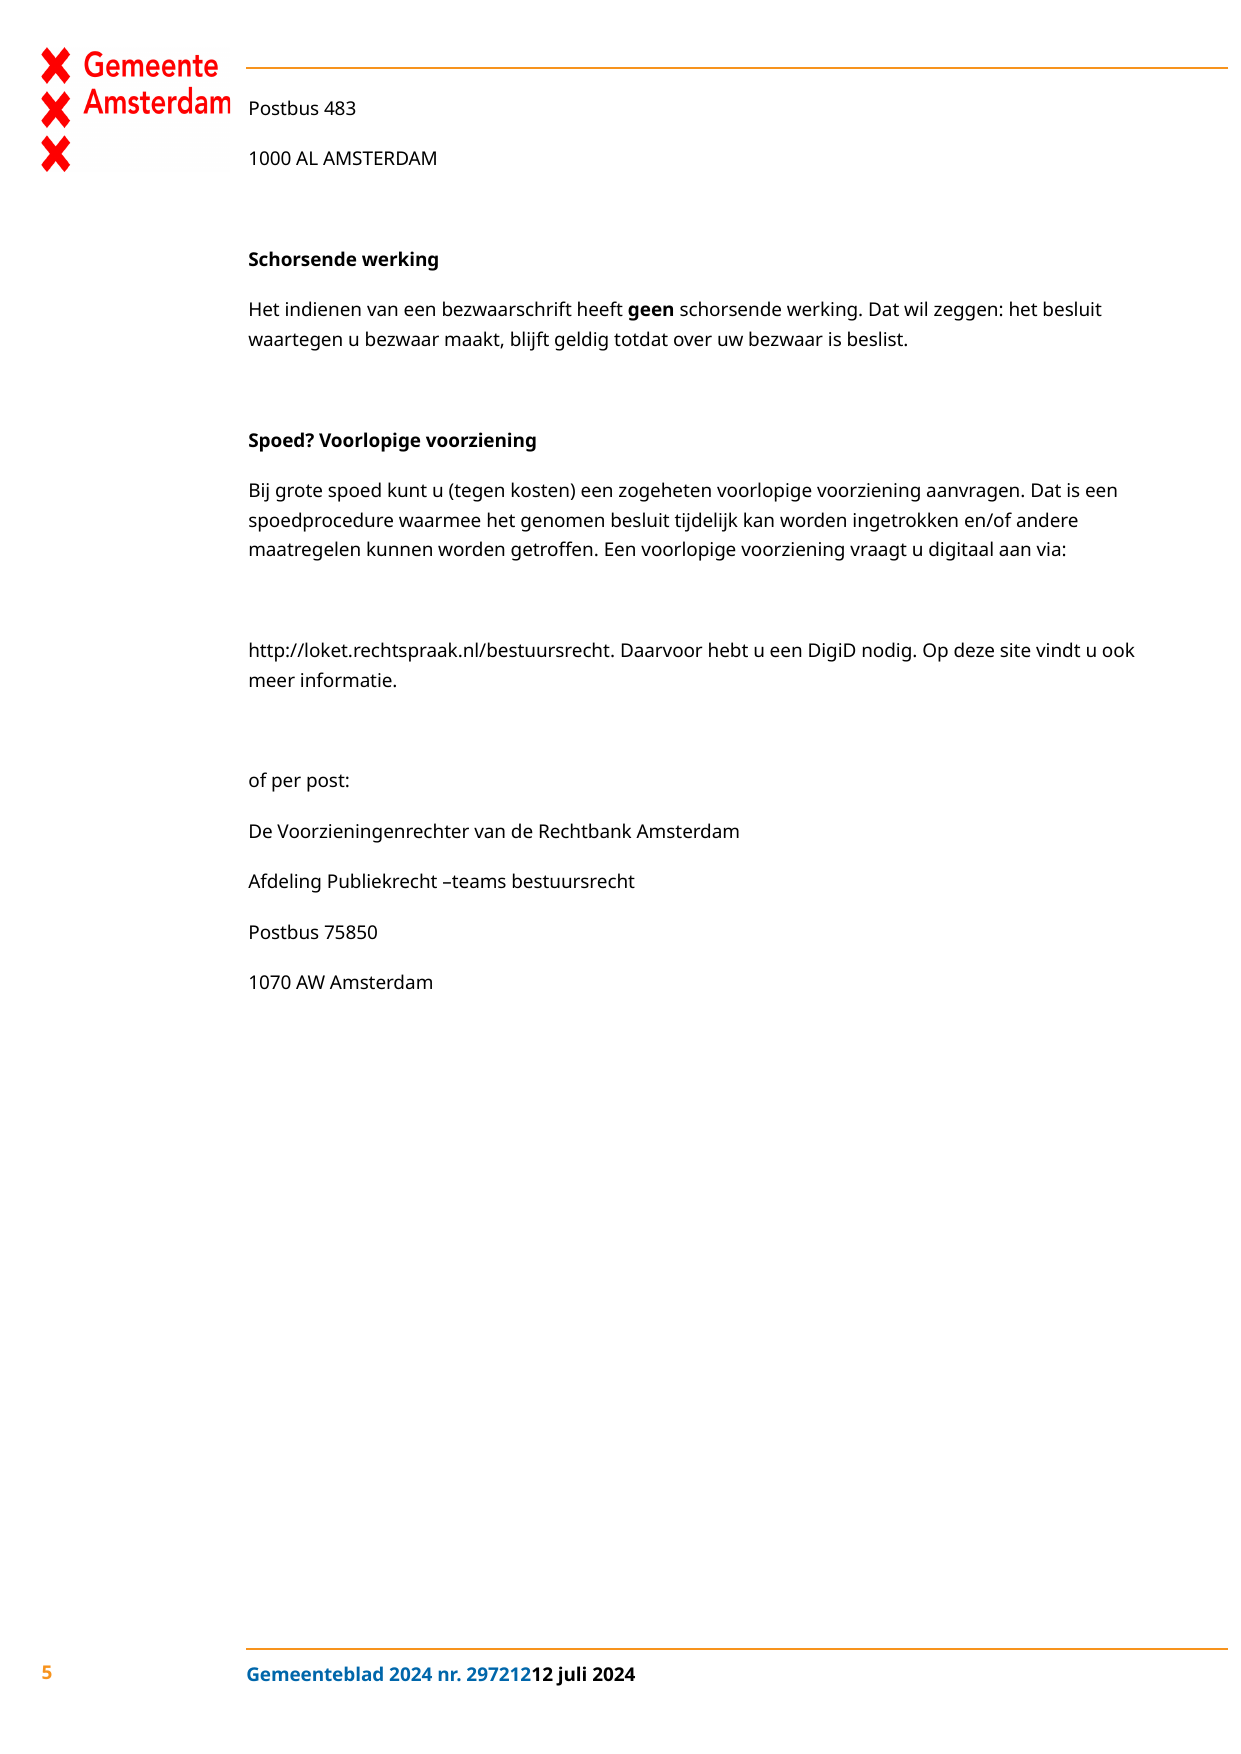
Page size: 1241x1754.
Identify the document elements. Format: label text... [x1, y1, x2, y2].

text of per post: [248, 768, 1152, 793]
text 1000 AL AMSTERDAM [248, 145, 1152, 171]
text Bij grote spoed kunt u (tegen kosten) een zogeheten voorlopige voorziening aanvragen. Dat is een spoedprocedure waarmee het genomen besluit tijdelijk kan worden ingetrokken en/of andere maatregelen kunnen worden getroffen. Een voorlopige voorziening vraagt u digitaal aan via: [248, 477, 1152, 562]
text Spoed? Voorlopige voorziening [248, 427, 1152, 453]
text http://loket.rechtspraak.nl/bestuursrecht. Daarvoor hebt u een DigiD nodig. Op deze site vindt u ook meer informatie. [248, 637, 1152, 693]
picture [41, 47, 231, 172]
text Schorsende werking [248, 246, 1152, 272]
text Postbus 483 [248, 95, 1152, 121]
text Postbus 75850 [248, 919, 1152, 945]
text Afdeling Publiekrecht –teams bestuursrecht [248, 868, 1152, 894]
text Het indienen van een bezwaarschrift heeft geen schorsende werking. Dat wil zeggen: het besluit waartegen u bezwaar maakt, blijft geldig totdat over uw bezwaar is beslist. [248, 296, 1152, 352]
text 1070 AW Amsterdam [248, 969, 1152, 995]
text De Voorzieningenrechter van de Rechtbank Amsterdam [248, 818, 1152, 844]
